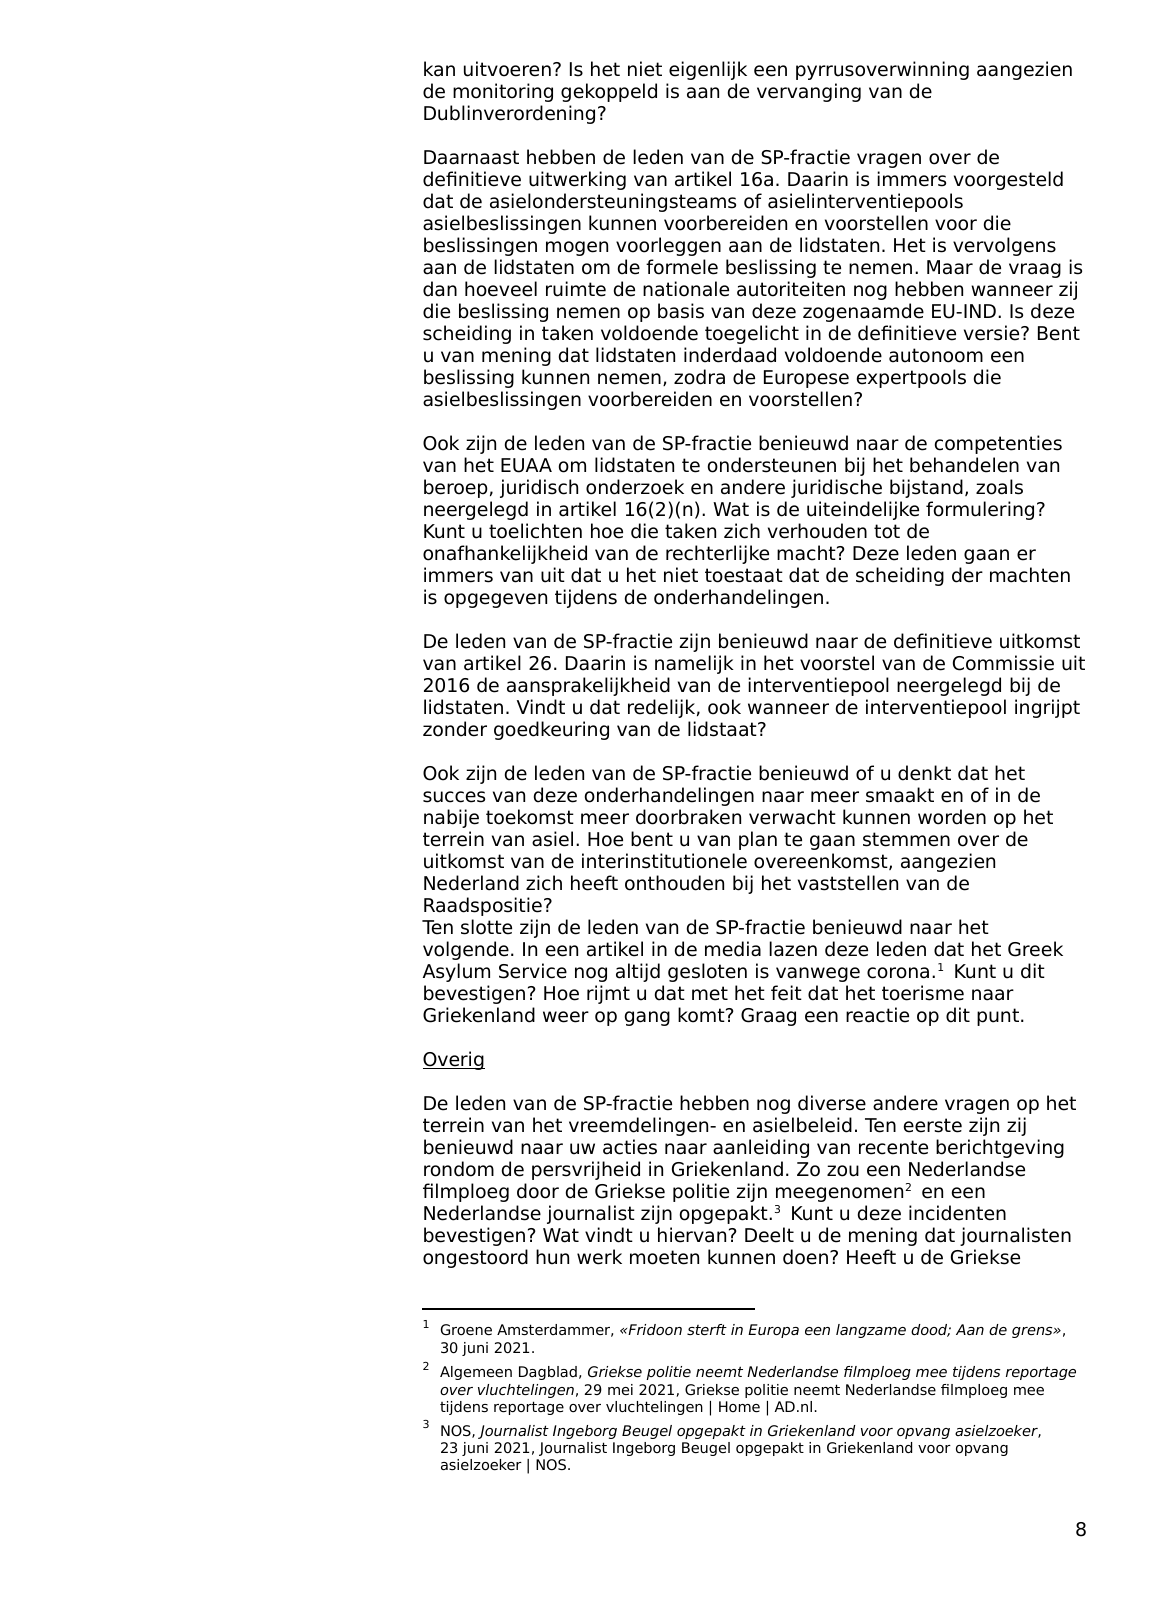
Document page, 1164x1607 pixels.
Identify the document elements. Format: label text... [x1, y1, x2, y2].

text NOS, Journalist Ingeborg Beugel opgepakt in Griekenland voor opvang asielzoeker, 23 juni 2021, Journalist Ingeborg Beugel opgepakt in Griekenland voor opvang asielzoeker | NOS. [422, 1418, 1087, 1474]
text Daarnaast hebben de leden van de SP-fractie vragen over de definitieve uitwerking van artikel 16a. Daarin is immers voorgesteld dat de asielondersteuningsteams of asielinterventiepools asielbeslissingen kunnen voorbereiden en voorstellen voor die beslissingen mogen voorleggen aan de lidstaten. Het is vervolgens aan de lidstaten om de formele beslissing te nemen. Maar de vraag is dan hoeveel ruimte de nationale autoriteiten nog hebben wanneer zij die beslissing nemen op basis van deze zogenaamde EU-IND. Is deze scheiding in taken voldoende toegelicht in de definitieve versie? Bent u van mening dat lidstaten inderdaad voldoende autonoom een beslissing kunnen nemen, zodra de Europese expertpools die asielbeslissingen voorbereiden en voorstellen? [422, 147, 1087, 411]
text De leden van de SP-fractie hebben nog diverse andere vragen op het terrein van het vreemdelingen- en asielbeleid. Ten eerste zijn zij benieuwd naar uw acties naar aanleiding van recente berichtgeving rondom de persvrijheid in Griekenland. Zo zou een Nederlandse filmploeg door de Griekse politie zijn meegenomen en een Nederlandse journalist zijn opgepakt. Kunt u deze incidenten bevestigen? Wat vindt u hiervan? Deelt u de mening dat journalisten ongestoord hun werk moeten kunnen doen? Heeft u de Griekse [422, 1093, 1087, 1269]
text Ook zijn de leden van de SP-fractie benieuwd naar de competenties van het EUAA om lidstaten te ondersteunen bij het behandelen van beroep, juridisch onderzoek en andere juridische bijstand, zoals neergelegd in artikel 16(2)(n). Wat is de uiteindelijke formulering? Kunt u toelichten hoe die taken zich verhouden tot de onafhankelijkheid van de rechterlijke macht? Deze leden gaan er immers van uit dat u het niet toestaat dat de scheiding der machten is opgegeven tijdens de onderhandelingen. [422, 433, 1087, 609]
text Groene Amsterdammer, «Fridoon sterft in Europa een langzame dood; Aan de grens», 30 juni 2021. [422, 1318, 1087, 1357]
text Ook zijn de leden van de SP-fractie benieuwd of u denkt dat het succes van deze onderhandelingen naar meer smaakt en of in de nabije toekomst meer doorbraken verwacht kunnen worden op het terrein van asiel. Hoe bent u van plan te gaan stemmen over de uitkomst van de interinstitutionele overeenkomst, aangezien Nederland zich heeft onthouden bij het vaststellen van de Raadspositie? [422, 763, 1087, 917]
text Algemeen Dagblad, Griekse politie neemt Nederlandse filmploeg mee tijdens reportage over vluchtelingen, 29 mei 2021, Griekse politie neemt Nederlandse filmploeg mee tijdens reportage over vluchtelingen | Home | AD.nl. [422, 1360, 1087, 1416]
text kan uitvoeren? Is het niet eigenlijk een pyrrusoverwinning aangezien de monitoring gekoppeld is aan de vervanging van de Dublinverordening? [422, 59, 1087, 125]
text Ten slotte zijn de leden van de SP-fractie benieuwd naar het volgende. In een artikel in de media lazen deze leden dat het Greek Asylum Service nog altijd gesloten is vanwege corona. Kunt u dit bevestigen? Hoe rijmt u dat met het feit dat het toerisme naar Griekenland weer op gang komt? Graag een reactie op dit punt. [422, 917, 1087, 1027]
subtitle Overig [422, 1049, 1087, 1071]
text De leden van de SP-fractie zijn benieuwd naar de definitieve uitkomst van artikel 26. Daarin is namelijk in het voorstel van de Commissie uit 2016 de aansprakelijkheid van de interventiepool neergelegd bij de lidstaten. Vindt u dat redelijk, ook wanneer de interventiepool ingrijpt zonder goedkeuring van de lidstaat? [422, 631, 1087, 741]
